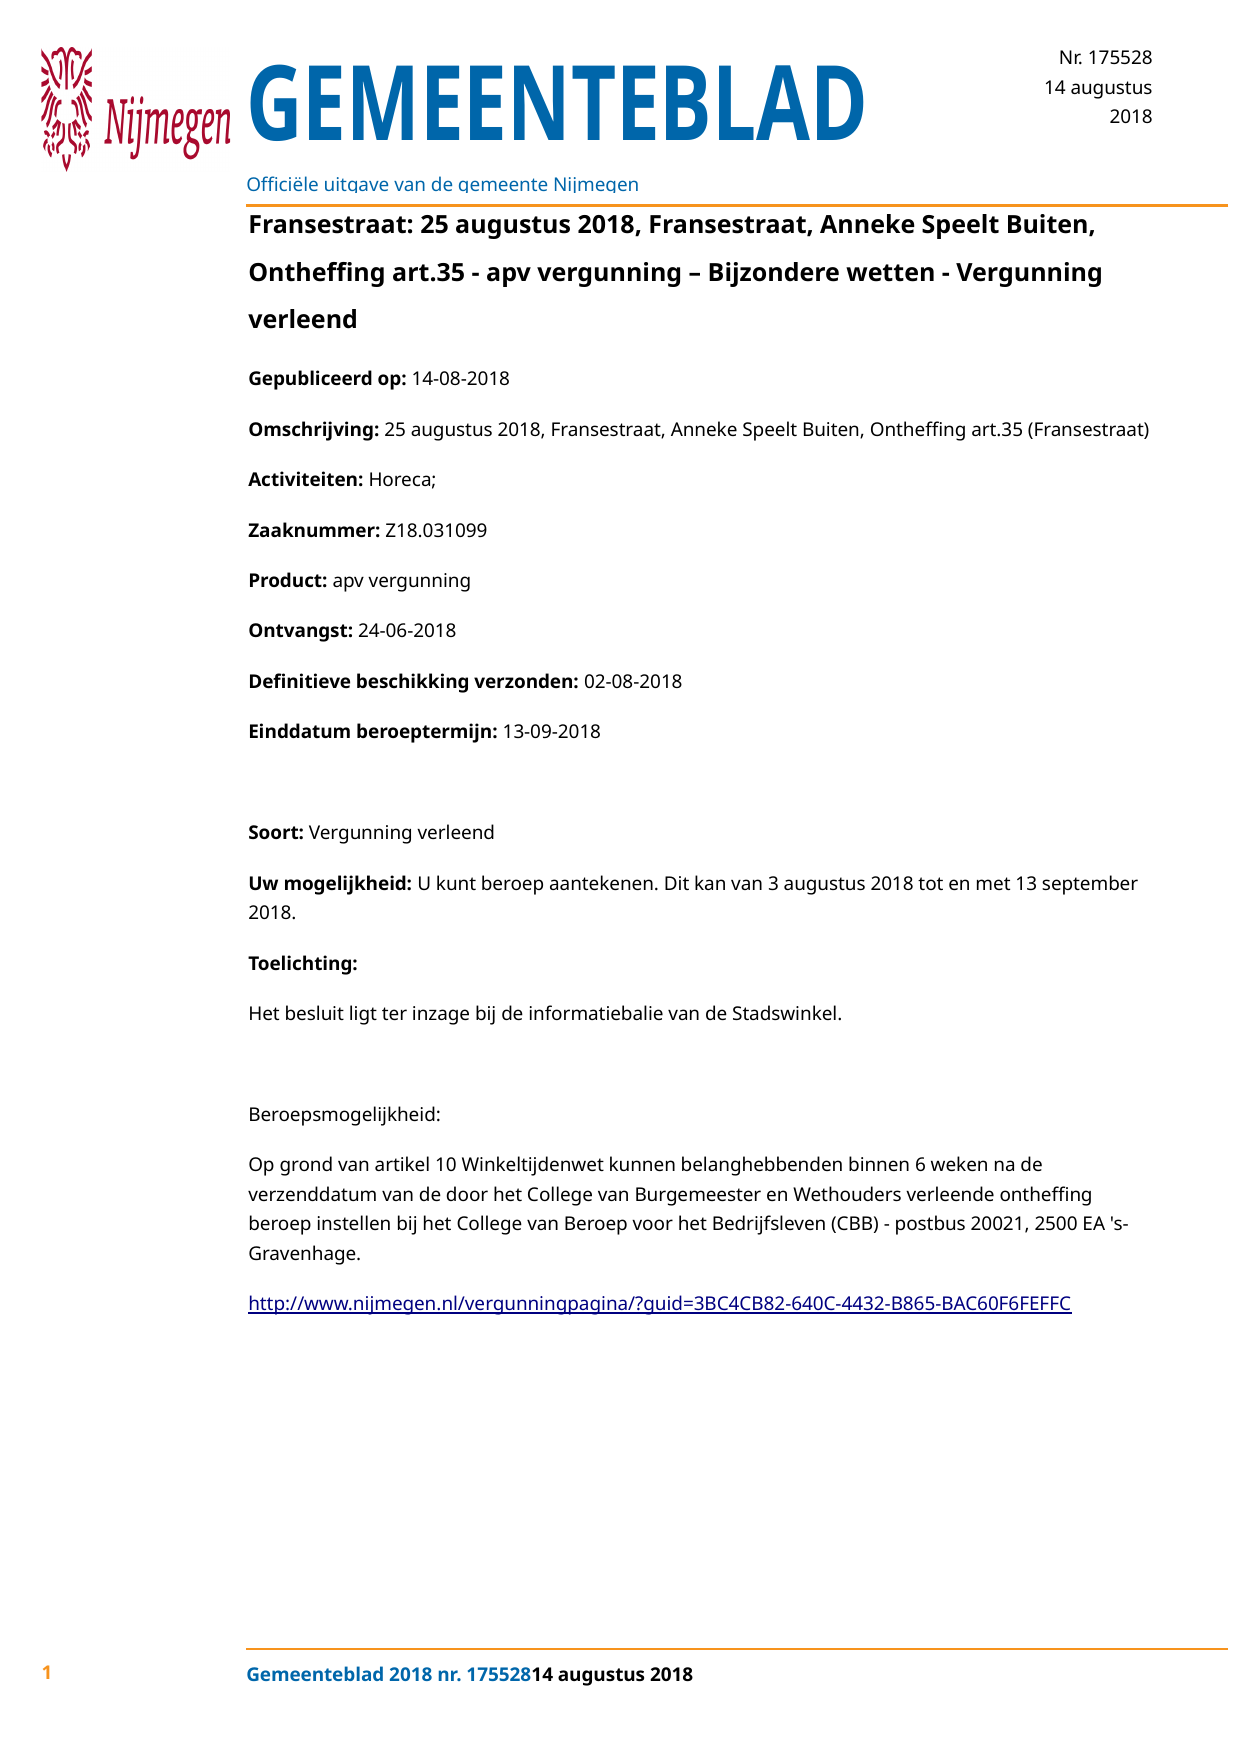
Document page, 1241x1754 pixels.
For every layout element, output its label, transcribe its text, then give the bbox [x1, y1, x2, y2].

text Product: apv vergunning [248, 567, 1152, 593]
text Fransestraat: 25 augustus 2018, Fransestraat, Anneke Speelt Buiten, Ontheffing art.35 - apv vergunning – Bijzondere wetten - Vergunning verleend [248, 207, 1152, 336]
text Gepubliceerd op: 14-08-2018 [248, 366, 1152, 391]
text Omschrijving: 25 augustus 2018, Fransestraat, Anneke Speelt Buiten, Ontheffing art.35 (Fransestraat) [248, 416, 1152, 442]
text Definitieve beschikking verzonden: 02-08-2018 [248, 668, 1152, 694]
text Toelichting: [248, 950, 1152, 975]
text Ontvangst: 24-06-2018 [248, 618, 1152, 643]
text Op grond van artikel 10 Winkeltijdenwet kunnen belanghebbenden binnen 6 weken na de verzenddatum van de door het College van Burgemeester en Wethouders verleende ontheffing beroep instellen bij het College van Beroep voor het Bedrijfsleven (CBB) - postbus 20021, 2500 EA 's-Gravenhage. [248, 1151, 1152, 1266]
text Soort: Vergunning verleend [248, 819, 1152, 845]
text Einddatum beroeptermijn: 13-09-2018 [248, 718, 1152, 744]
text Het besluit ligt ter inzage bij de informatiebalie van de Stadswinkel. [248, 1000, 1152, 1026]
picture [41, 47, 231, 172]
text Beroepsmogelijkheid: [248, 1101, 1152, 1127]
text Activiteiten: Horeca; [248, 466, 1152, 492]
text Zaaknummer: Z18.031099 [248, 517, 1152, 542]
text http://www.nijmegen.nl/vergunningpagina/?guid=3BC4CB82-640C-4432-B865-BAC60F6FEFFC [248, 1291, 1152, 1316]
text Uw mogelijkheid: U kunt beroep aantekenen. Dit kan van 3 augustus 2018 tot en met 13 september 2018. [248, 870, 1152, 925]
